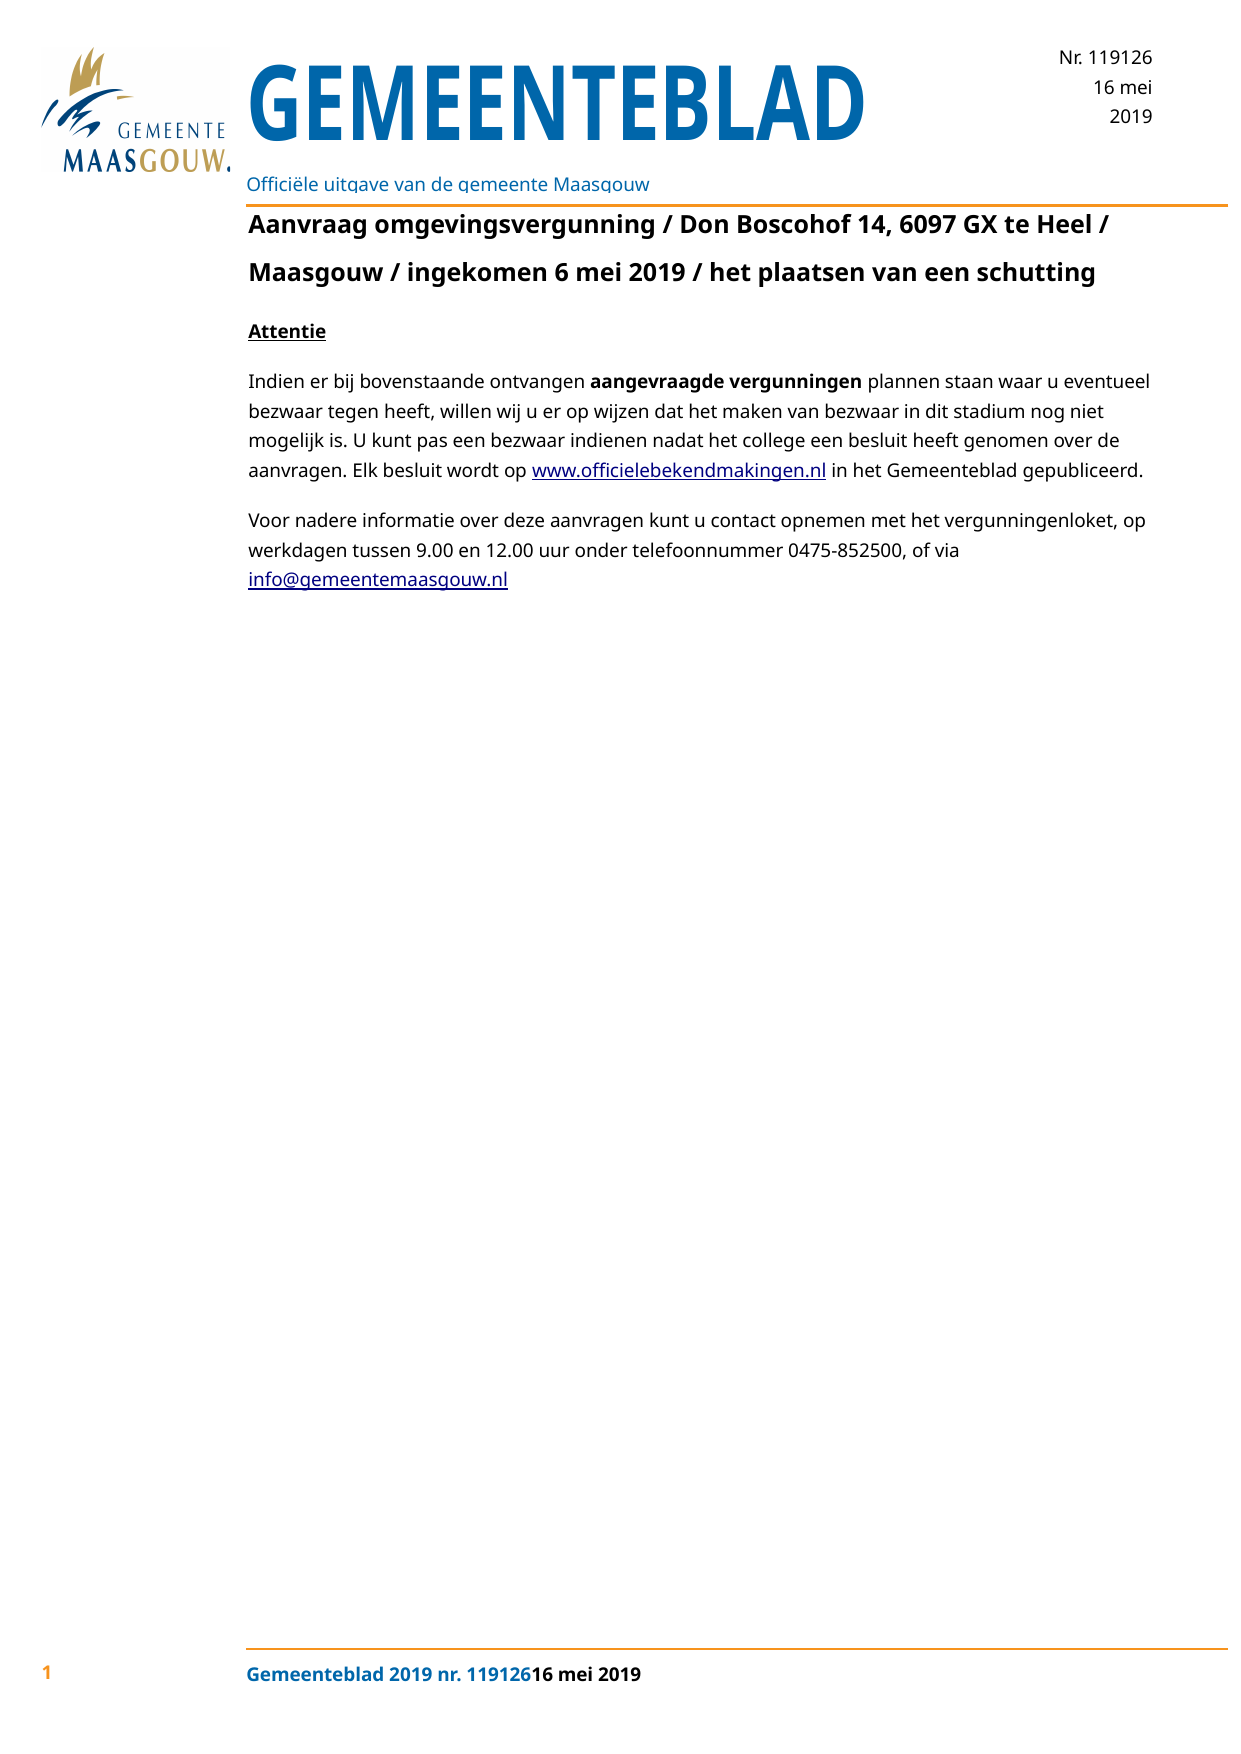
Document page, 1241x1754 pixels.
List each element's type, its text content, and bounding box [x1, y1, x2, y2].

text Voor nadere informatie over deze aanvragen kunt u contact opnemen met het vergunningenloket, op werkdagen tussen 9.00 en 12.00 uur onder telefoonnummer 0475-852500, of via info@gemeentemaasgouw.nl [248, 507, 1152, 592]
text Attentie [248, 318, 1152, 344]
text Aanvraag omgevingsvergunning / Don Boscohof 14, 6097 GX te Heel / Maasgouw / ingekomen 6 mei 2019 / het plaatsen van een schutting [248, 207, 1152, 288]
text Indien er bij bovenstaande ontvangen aangevraagde vergunningen plannen staan waar u eventueel bezwaar tegen heeft, willen wij u er op wijzen dat het maken van bezwaar in dit stadium nog niet mogelijk is. U kunt pas een bezwaar indienen nadat het college een besluit heeft genomen over de aanvragen. Elk besluit wordt op www.officielebekendmakingen.nl in het Gemeenteblad gepubliceerd. [248, 368, 1152, 483]
picture [41, 47, 231, 172]
